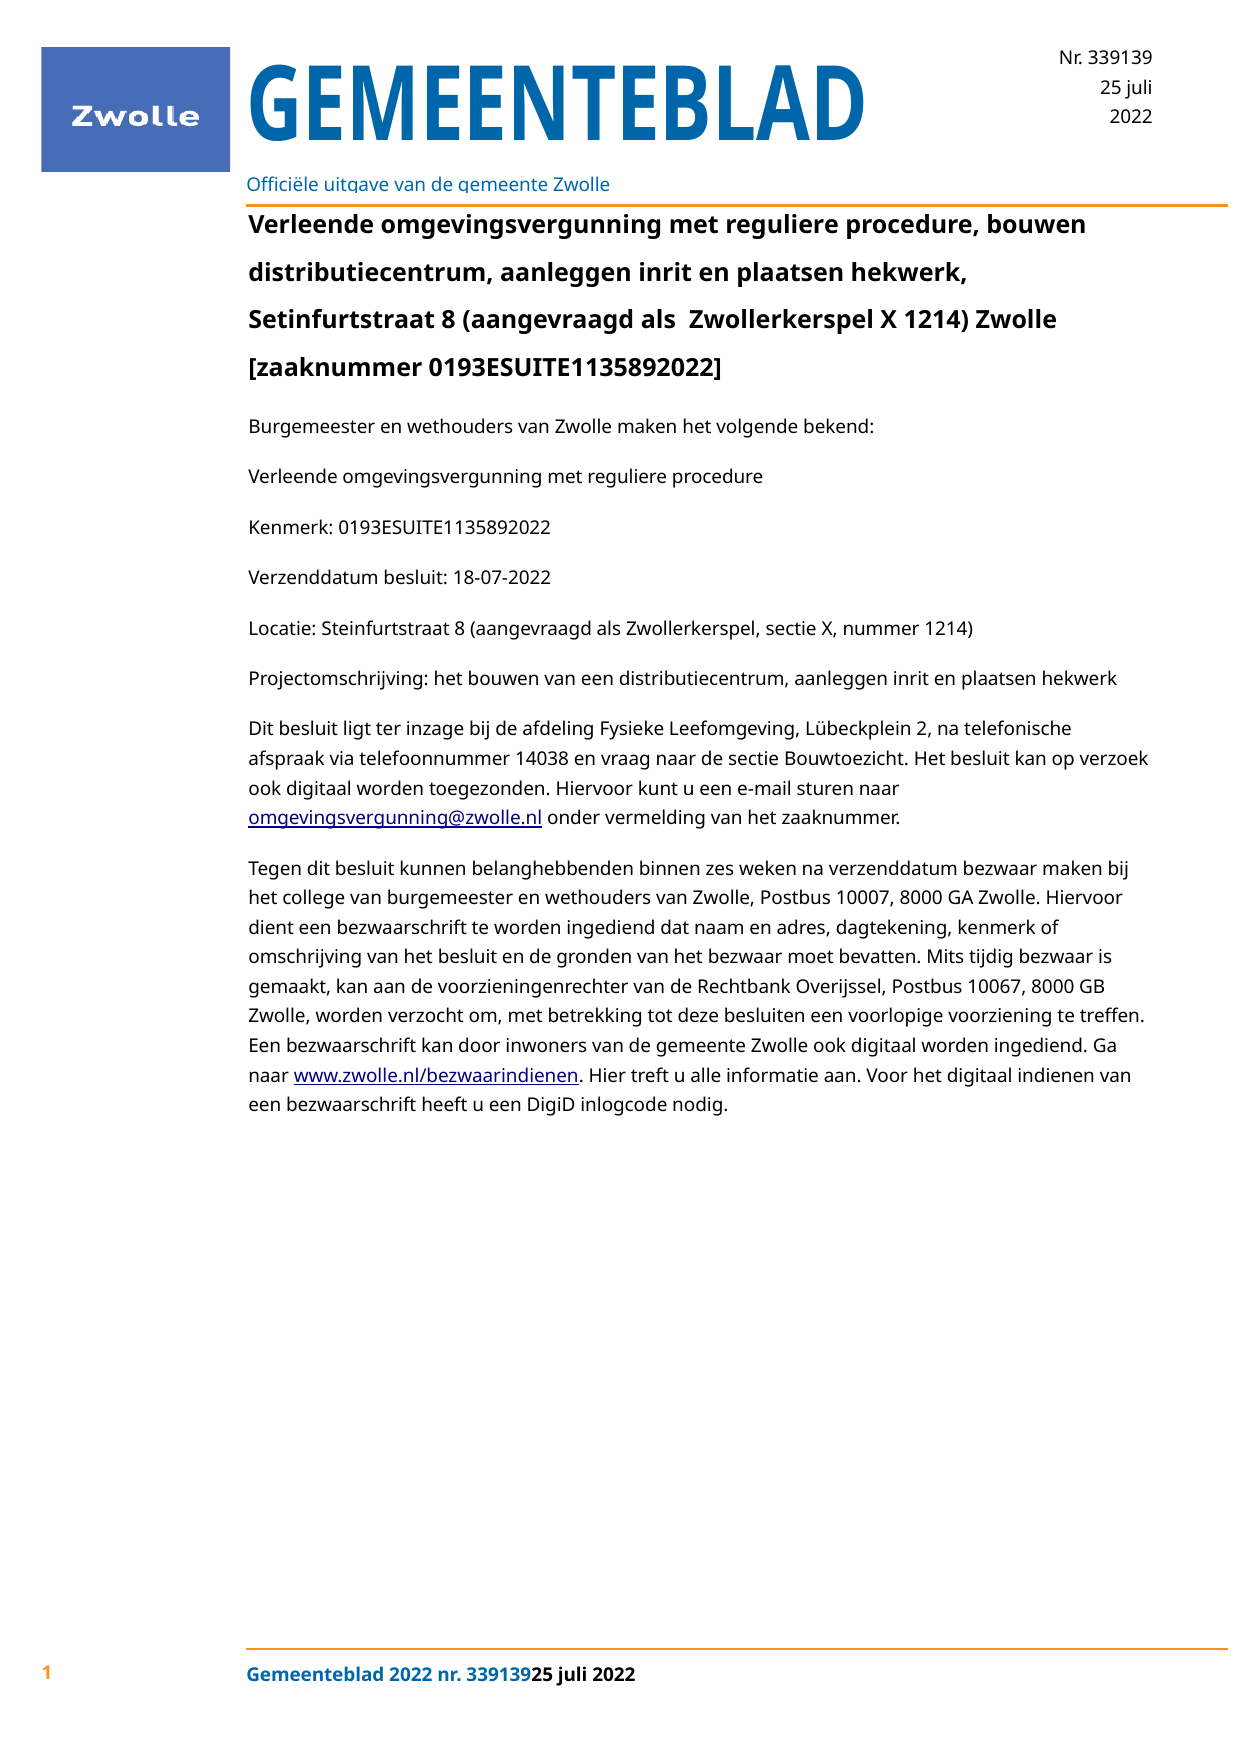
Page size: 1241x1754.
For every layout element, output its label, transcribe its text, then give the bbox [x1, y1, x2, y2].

text Verleende omgevingsvergunning met reguliere procedure [248, 463, 1152, 489]
text Projectomschrijving: het bouwen van een distributiecentrum, aanleggen inrit en plaatsen hekwerk [248, 665, 1152, 691]
text Verzenddatum besluit: 18-07-2022 [248, 564, 1152, 590]
picture [41, 47, 231, 172]
text Tegen dit besluit kunnen belanghebbenden binnen zes weken na verzenddatum bezwaar maken bij het college van burgemeester en wethouders van Zwolle, Postbus 10007, 8000 GA Zwolle. Hiervoor dient een bezwaarschrift te worden ingediend dat naam en adres, dagtekening, kenmerk of omschrijving van het besluit en de gronden van het bezwaar moet bevatten. Mits tijdig bezwaar is gemaakt, kan aan de voorzieningenrechter van de Rechtbank Overijssel, Postbus 10067, 8000 GB Zwolle, worden verzocht om, met betrekking tot deze besluiten een voorlopige voorziening te treffen. Een bezwaarschrift kan door inwoners van de gemeente Zwolle ook digitaal worden ingediend. Ga naar www.zwolle.nl/bezwaarindienen. Hier treft u alle informatie aan. Voor het digitaal indienen van een bezwaarschrift heeft u een DigiD inlogcode nodig. [248, 855, 1152, 1117]
text Dit besluit ligt ter inzage bij de afdeling Fysieke Leefomgeving, Lübeckplein 2, na telefonische afspraak via telefoonnummer 14038 en vraag naar de sectie Bouwtoezicht. Het besluit kan op verzoek ook digitaal worden toegezonden. Hiervoor kunt u een e-mail sturen naar omgevingsvergunning@zwolle.nl onder vermelding van het zaaknummer. [248, 716, 1152, 830]
text Kenmerk: 0193ESUITE1135892022 [248, 514, 1152, 540]
text Burgemeester en wethouders van Zwolle maken het volgende bekend: [248, 413, 1152, 439]
text Locatie: Steinfurtstraat 8 (aangevraagd als Zwollerkerspel, sectie X, nummer 1214) [248, 615, 1152, 641]
text Verleende omgevingsvergunning met reguliere procedure, bouwen distributiecentrum, aanleggen inrit en plaatsen hekwerk, Setinfurtstraat 8 (aangevraagd als Zwollerkerspel X 1214) Zwolle [zaaknummer 0193ESUITE1135892022] [248, 207, 1152, 384]
